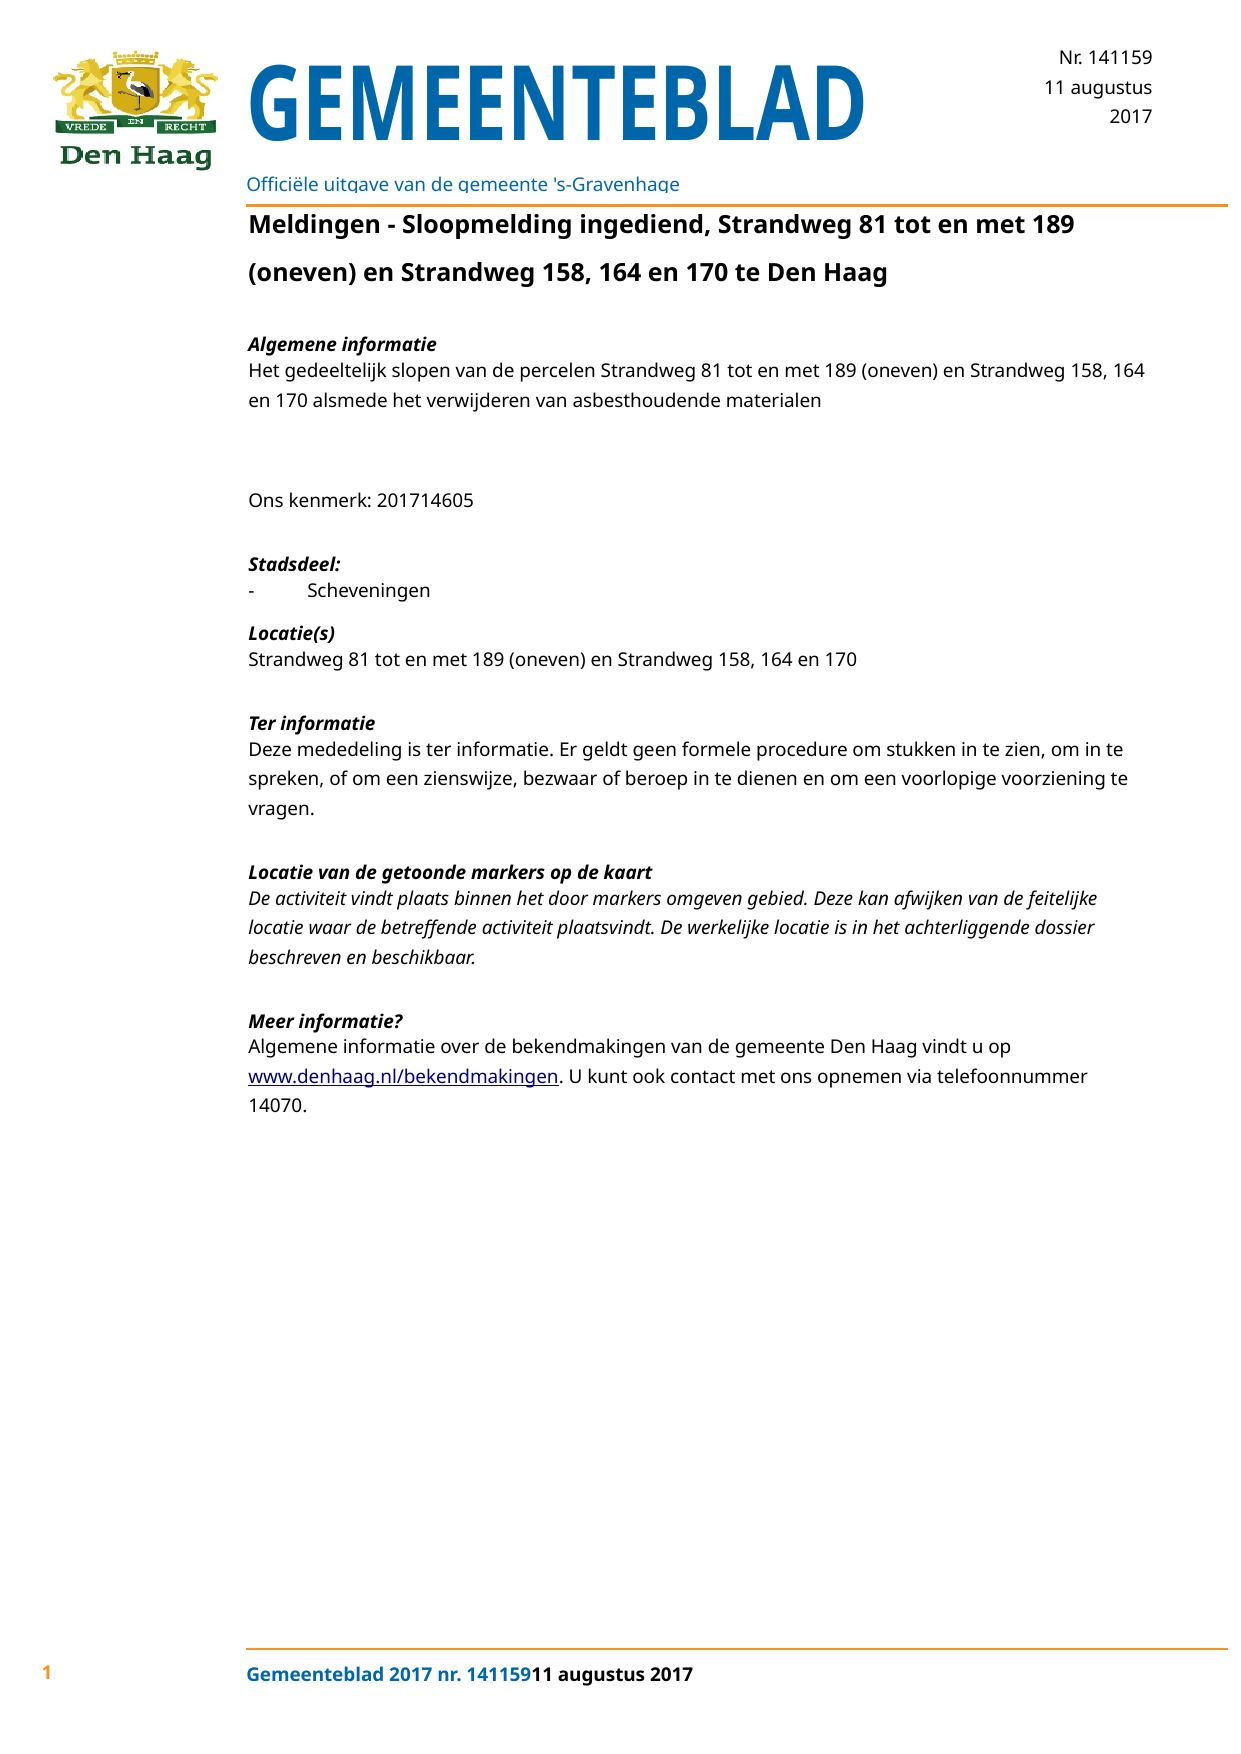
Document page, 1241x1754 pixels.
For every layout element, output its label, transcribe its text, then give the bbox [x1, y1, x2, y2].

text Algemene informatie [248, 331, 1152, 357]
text Meer informatie? [248, 1008, 1152, 1033]
text Het gedeeltelijk slopen van de percelen Strandweg 81 tot en met 189 (oneven) en Strandweg 158, 164 en 170 alsmede het verwijderen van asbesthoudende materialen [248, 357, 1152, 412]
text Algemene informatie over de bekendmakingen van de gemeente Den Haag vindt u op www.denhaag.nl/bekendmakingen. U kunt ook contact met ons opnemen via telefoonnummer 14070. [248, 1033, 1152, 1118]
picture [41, 47, 231, 172]
text Deze mededeling is ter informatie. Er geldt geen formele procedure om stukken in te zien, om in te spreken, of om een zienswijze, bezwaar of beroep in te dienen en om een voorlopige voorziening te vragen. [248, 736, 1152, 821]
text Locatie(s) [248, 620, 1152, 646]
text Ons kenmerk: 201714605 [248, 488, 1152, 513]
text De activiteit vindt plaats binnen het door markers omgeven gebied. Deze kan afwijken van de feitelijke locatie waar de betreffende activiteit plaatsvindt. De werkelijke locatie is in het achterliggende dossier beschreven en beschikbaar. [248, 885, 1152, 969]
text Strandweg 81 tot en met 189 (oneven) en Strandweg 158, 164 en 170 [248, 646, 1152, 672]
text Ter informatie [248, 710, 1152, 736]
text Locatie van de getoonde markers op de kaart [248, 859, 1152, 885]
list Scheveningen [248, 577, 1152, 603]
text Meldingen - Sloopmelding ingediend, Strandweg 81 tot en met 189 (oneven) en Strandweg 158, 164 en 170 te Den Haag [248, 207, 1152, 288]
text Stadsdeel: [248, 552, 1152, 577]
